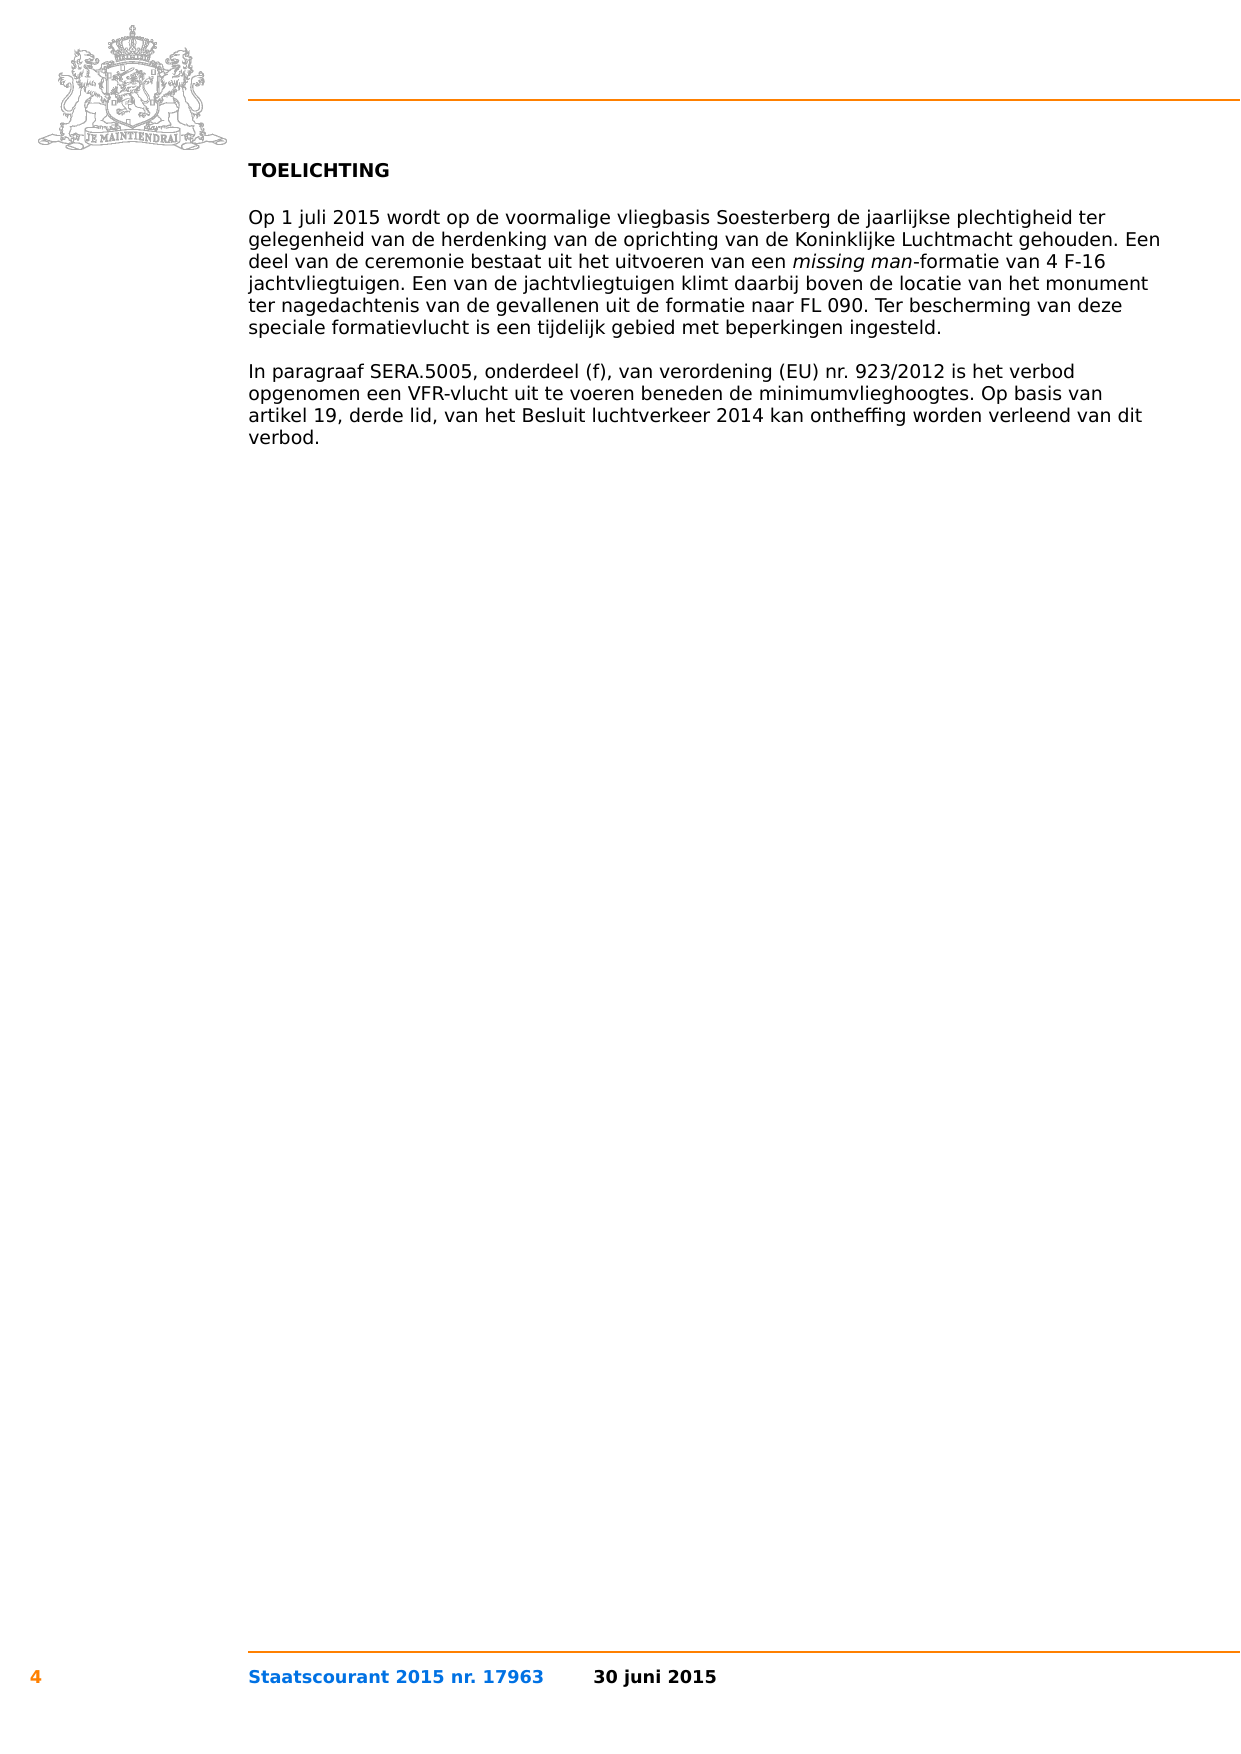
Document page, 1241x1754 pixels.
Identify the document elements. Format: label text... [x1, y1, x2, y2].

subtitle TOELICHTING [248, 160, 1163, 182]
text In paragraaf SERA.5005, onderdeel (f), van verordening (EU) nr. 923/2012 is het verbod opgenomen een VFR-vlucht uit te voeren beneden de minimumvlieghoogtes. Op basis van artikel 19, derde lid, van het Besluit luchtverkeer 2014 kan ontheffing worden verleend van dit verbod. [248, 361, 1163, 448]
picture [38, 25, 227, 150]
text Op 1 juli 2015 wordt op de voormalige vliegbasis Soesterberg de jaarlijkse plechtigheid ter gelegenheid van de herdenking van de oprichting van de Koninklijke Luchtmacht gehouden. Een deel van de ceremonie bestaat uit het uitvoeren van een missing man-formatie van 4 F-16 jachtvliegtuigen. Een van de jachtvliegtuigen klimt daarbij boven de locatie van het monument ter nagedachtenis van de gevallenen uit de formatie naar FL 090. Ter bescherming van deze speciale formatievlucht is een tijdelijk gebied met beperkingen ingesteld. [248, 207, 1163, 339]
